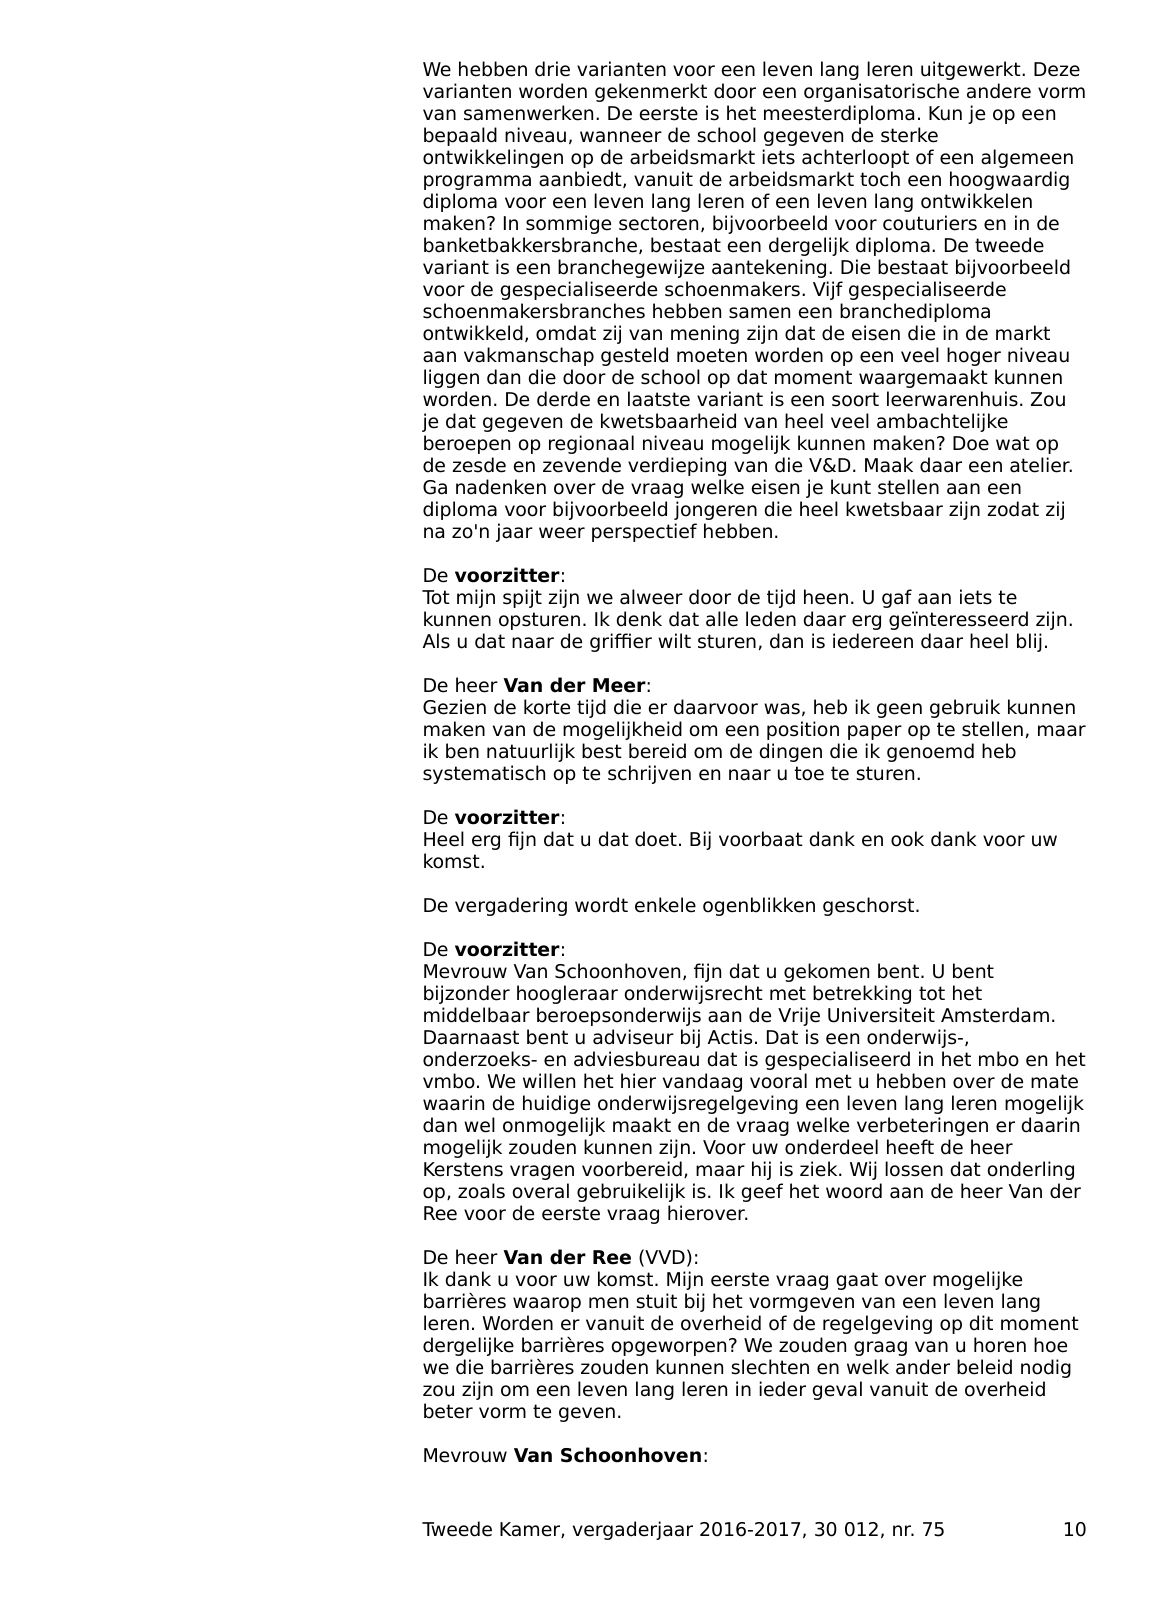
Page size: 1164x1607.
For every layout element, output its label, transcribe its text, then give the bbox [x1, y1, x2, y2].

text Gezien de korte tijd die er daarvoor was, heb ik geen gebruik kunnen maken van de mogelijkheid om een position paper op te stellen, maar ik ben natuurlijk best bereid om de dingen die ik genoemd heb systematisch op te schrijven en naar u toe te sturen. [422, 697, 1087, 785]
text De heer Van der Meer: [422, 675, 1087, 697]
text Ik dank u voor uw komst. Mijn eerste vraag gaat over mogelijke barrières waarop men stuit bij het vormgeven van een leven lang leren. Worden er vanuit de overheid of de regelgeving op dit moment dergelijke barrières opgeworpen? We zouden graag van u horen hoe we die barrières zouden kunnen slechten en welk ander beleid nodig zou zijn om een leven lang leren in ieder geval vanuit de overheid beter vorm te geven. [422, 1269, 1087, 1423]
text Mevrouw Van Schoonhoven: [422, 1445, 1087, 1467]
text De vergadering wordt enkele ogenblikken geschorst. [422, 895, 1087, 917]
text Tot mijn spijt zijn we alweer door de tijd heen. U gaf aan iets te kunnen opsturen. Ik denk dat alle leden daar erg geïnteresseerd zijn. Als u dat naar de griffier wilt sturen, dan is iedereen daar heel blij. [422, 587, 1087, 653]
text Mevrouw Van Schoonhoven, fijn dat u gekomen bent. U bent bijzonder hoogleraar onderwijsrecht met betrekking tot het middelbaar beroepsonderwijs aan de Vrije Universiteit Amsterdam. Daarnaast bent u adviseur bij Actis. Dat is een onderwijs-, onderzoeks- en adviesbureau dat is gespecialiseerd in het mbo en het vmbo. We willen het hier vandaag vooral met u hebben over de mate waarin de huidige onderwijsregelgeving een leven lang leren mogelijk dan wel onmogelijk maakt en de vraag welke verbeteringen er daarin mogelijk zouden kunnen zijn. Voor uw onderdeel heeft de heer Kerstens vragen voorbereid, maar hij is ziek. Wij lossen dat onderling op, zoals overal gebruikelijk is. Ik geef het woord aan de heer Van der Ree voor de eerste vraag hierover. [422, 961, 1087, 1225]
text De voorzitter: [422, 939, 1087, 961]
text Heel erg fijn dat u dat doet. Bij voorbaat dank en ook dank voor uw komst. [422, 829, 1087, 873]
text We hebben drie varianten voor een leven lang leren uitgewerkt. Deze varianten worden gekenmerkt door een organisatorische andere vorm van samenwerken. De eerste is het meesterdiploma. Kun je op een bepaald niveau, wanneer de school gegeven de sterke ontwikkelingen op de arbeidsmarkt iets achterloopt of een algemeen programma aanbiedt, vanuit de arbeidsmarkt toch een hoogwaardig diploma voor een leven lang leren of een leven lang ontwikkelen maken? In sommige sectoren, bijvoorbeeld voor couturiers en in de banketbakkersbranche, bestaat een dergelijk diploma. De tweede variant is een branchegewijze aantekening. Die bestaat bijvoorbeeld voor de gespecialiseerde schoenmakers. Vijf gespecialiseerde schoenmakersbranches hebben samen een branchediploma ontwikkeld, omdat zij van mening zijn dat de eisen die in de markt aan vakmanschap gesteld moeten worden op een veel hoger niveau liggen dan die door de school op dat moment waargemaakt kunnen worden. De derde en laatste variant is een soort leerwarenhuis. Zou je dat gegeven de kwetsbaarheid van heel veel ambachtelijke beroepen op regionaal niveau mogelijk kunnen maken? Doe wat op de zesde en zevende verdieping van die V&D. Maak daar een atelier. Ga nadenken over de vraag welke eisen je kunt stellen aan een diploma voor bijvoorbeeld jongeren die heel kwetsbaar zijn zodat zij na zo'n jaar weer perspectief hebben. [422, 59, 1087, 543]
text De heer Van der Ree (VVD): [422, 1247, 1087, 1269]
text De voorzitter: [422, 565, 1087, 587]
text De voorzitter: [422, 807, 1087, 829]
